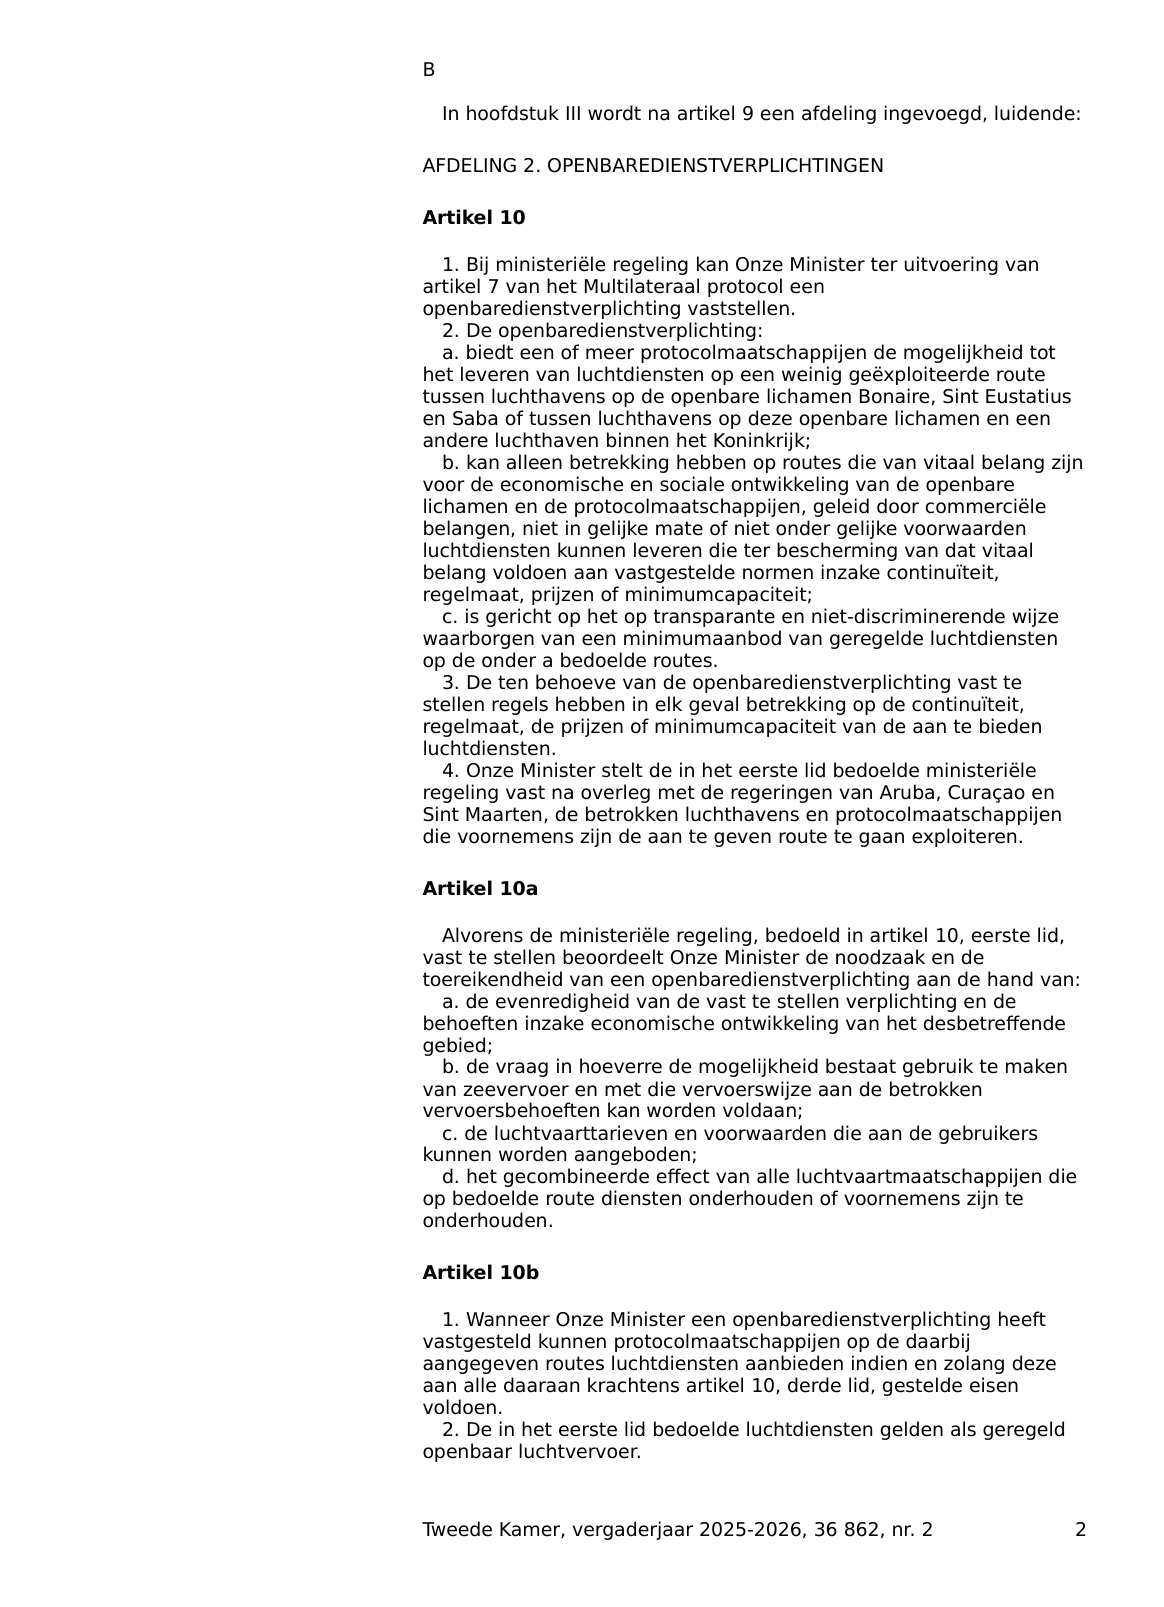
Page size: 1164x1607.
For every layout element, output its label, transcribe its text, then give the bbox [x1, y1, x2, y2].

text b. kan alleen betrekking hebben op routes die van vitaal belang zijn voor de economische en sociale ontwikkeling van de openbare lichamen en de protocolmaatschappijen, geleid door commerciële belangen, niet in gelijke mate of niet onder gelijke voorwaarden luchtdiensten kunnen leveren die ter bescherming van dat vitaal belang voldoen aan vastgestelde normen inzake continuïteit, regelmaat, prijzen of minimumcapaciteit; [422, 452, 1087, 606]
subtitle Artikel 10a [422, 878, 1087, 899]
text B [422, 59, 1087, 81]
text 1. Wanneer Onze Minister een openbaredienstverplichting heeft vastgesteld kunnen protocolmaatschappijen op de daarbij aangegeven routes luchtdiensten aanbieden indien en zolang deze aan alle daaraan krachtens artikel 10, derde lid, gestelde eisen voldoen. [422, 1309, 1087, 1419]
text c. de luchtvaarttarieven en voorwaarden die aan de gebruikers kunnen worden aangeboden; [422, 1122, 1087, 1166]
text a. biedt een of meer protocolmaatschappijen de mogelijkheid tot het leveren van luchtdiensten op een weinig geëxploiteerde route tussen luchthavens op de openbare lichamen Bonaire, Sint Eustatius en Saba of tussen luchthavens op deze openbare lichamen en een andere luchthaven binnen het Koninkrijk; [422, 342, 1087, 452]
text 4. Onze Minister stelt de in het eerste lid bedoelde ministeriële regeling vast na overleg met de regeringen van Aruba, Curaçao en Sint Maarten, de betrokken luchthavens en protocolmaatschappijen die voornemens zijn de aan te geven route te gaan exploiteren. [422, 760, 1087, 848]
subtitle Artikel 10 [422, 207, 1087, 229]
text 2. De openbaredienstverplichting: [422, 320, 1087, 342]
text Alvorens de ministeriële regeling, bedoeld in artikel 10, eerste lid, vast te stellen beoordeelt Onze Minister de noodzaak en de toereikendheid van een openbaredienstverplichting aan de hand van: [422, 924, 1087, 991]
subtitle AFDELING 2. OPENBAREDIENSTVERPLICHTINGEN [422, 155, 1087, 177]
text b. de vraag in hoeverre de mogelijkheid bestaat gebruik te maken van zeevervoer en met die vervoerswijze aan de betrokken vervoersbehoeften kan worden voldaan; [422, 1056, 1087, 1122]
text c. is gericht op het op transparante en niet-discriminerende wijze waarborgen van een minimumaanbod van geregelde luchtdiensten op de onder a bedoelde routes. [422, 606, 1087, 672]
text 3. De ten behoeve van de openbaredienstverplichting vast te stellen regels hebben in elk geval betrekking op de continuïteit, regelmaat, de prijzen of minimumcapaciteit van de aan te bieden luchtdiensten. [422, 672, 1087, 760]
text 2. De in het eerste lid bedoelde luchtdiensten gelden als geregeld openbaar luchtvervoer. [422, 1419, 1087, 1463]
text In hoofdstuk III wordt na artikel 9 een afdeling ingevoegd, luidende: [422, 103, 1087, 125]
text a. de evenredigheid van de vast te stellen verplichting en de behoeften inzake economische ontwikkeling van het desbetreffende gebied; [422, 991, 1087, 1056]
subtitle Artikel 10b [422, 1262, 1087, 1284]
text d. het gecombineerde effect van alle luchtvaartmaatschappijen die op bedoelde route diensten onderhouden of voornemens zijn te onderhouden. [422, 1166, 1087, 1232]
text 1. Bij ministeriële regeling kan Onze Minister ter uitvoering van artikel 7 van het Multilateraal protocol een openbaredienstverplichting vaststellen. [422, 254, 1087, 320]
